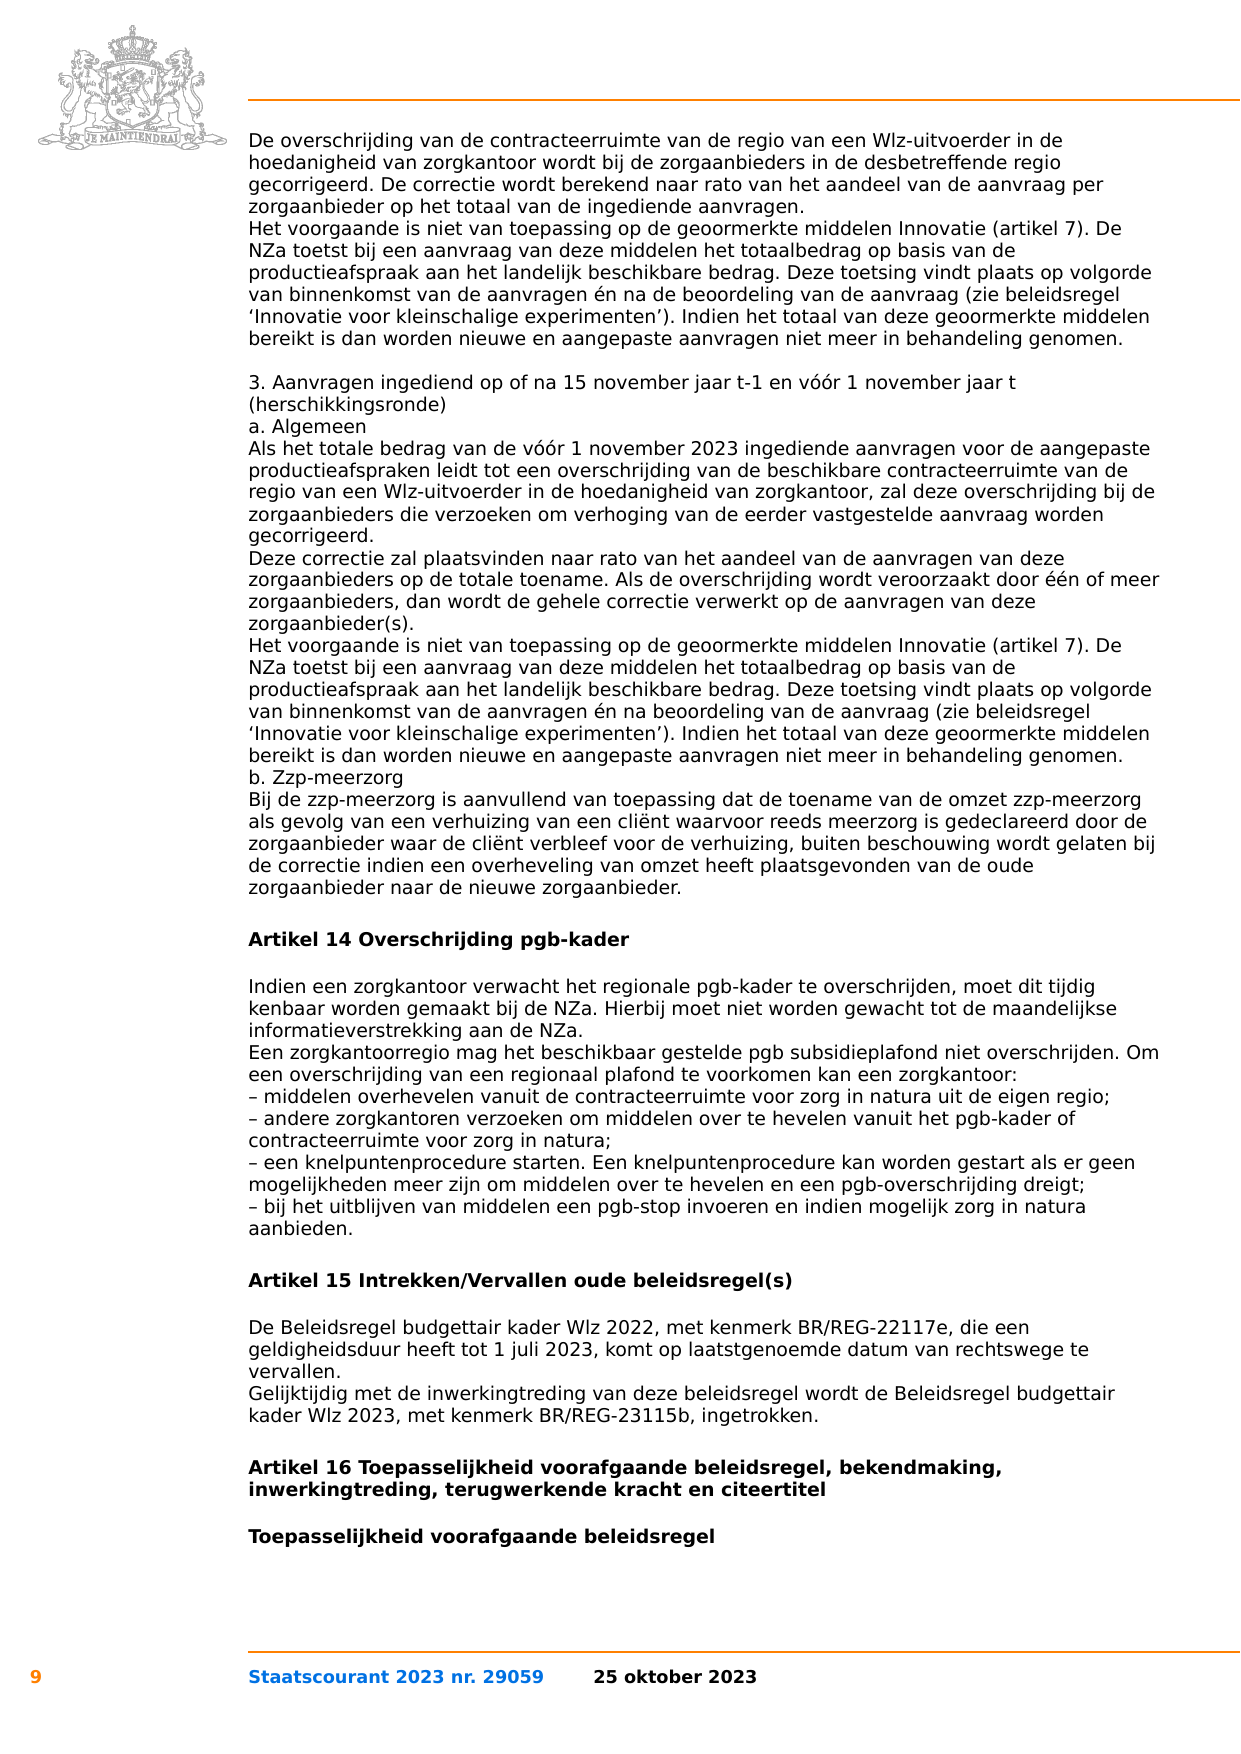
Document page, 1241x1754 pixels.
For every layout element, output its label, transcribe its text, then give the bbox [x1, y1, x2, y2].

text Het voorgaande is niet van toepassing op de geoormerkte middelen Innovatie (artikel 7). De NZa toetst bij een aanvraag van deze middelen het totaalbedrag op basis van de productieafspraak aan het landelijk beschikbare bedrag. Deze toetsing vindt plaats op volgorde van binnenkomst van de aanvragen én na beoordeling van de aanvraag (zie beleidsregel ‘Innovatie voor kleinschalige experimenten’). Indien het totaal van deze geoormerkte middelen bereikt is dan worden nieuwe en aangepaste aanvragen niet meer in behandeling genomen. [248, 635, 1163, 767]
text – andere zorgkantoren verzoeken om middelen over te hevelen vanuit het pgb-kader of contracteerruimte voor zorg in natura; [248, 1108, 1163, 1152]
text Gelijktijdig met de inwerkingtreding van deze beleidsregel wordt de Beleidsregel budgettair kader Wlz 2023, met kenmerk BR/REG-23115b, ingetrokken. [248, 1383, 1163, 1427]
text Een zorgkantoorregio mag het beschikbaar gestelde pgb subsidieplafond niet overschrijden. Om een overschrijding van een regionaal plafond te voorkomen kan een zorgkantoor: [248, 1042, 1163, 1086]
subtitle Artikel 15 Intrekken/Vervallen oude beleidsregel(s) [248, 1270, 1163, 1292]
subtitle Artikel 14 Overschrijding pgb-kader [248, 929, 1163, 951]
picture [38, 25, 227, 150]
subtitle Artikel 16 Toepasselijkheid voorafgaande beleidsregel, bekendmaking, inwerkingtreding, terugwerkende kracht en citeertitel [248, 1457, 1163, 1501]
text Het voorgaande is niet van toepassing op de geoormerkte middelen Innovatie (artikel 7). De NZa toetst bij een aanvraag van deze middelen het totaalbedrag op basis van de productieafspraak aan het landelijk beschikbare bedrag. Deze toetsing vindt plaats op volgorde van binnenkomst van de aanvragen én na de beoordeling van de aanvraag (zie beleidsregel ‘Innovatie voor kleinschalige experimenten’). Indien het totaal van deze geoormerkte middelen bereikt is dan worden nieuwe en aangepaste aanvragen niet meer in behandeling genomen. [248, 218, 1163, 350]
text De overschrijding van de contracteerruimte van de regio van een Wlz-uitvoerder in de hoedanigheid van zorgkantoor wordt bij de zorgaanbieders in de desbetreffende regio gecorrigeerd. De correctie wordt berekend naar rato van het aandeel van de aanvraag per zorgaanbieder op het totaal van de ingediende aanvragen. [248, 130, 1163, 218]
text Bij de zzp-meerzorg is aanvullend van toepassing dat de toename van de omzet zzp-meerzorg als gevolg van een verhuizing van een cliënt waarvoor reeds meerzorg is gedeclareerd door de zorgaanbieder waar de cliënt verbleef voor de verhuizing, buiten beschouwing wordt gelaten bij de correctie indien een overheveling van omzet heeft plaatsgevonden van de oude zorgaanbieder naar de nieuwe zorgaanbieder. [248, 789, 1163, 899]
text – middelen overhevelen vanuit de contracteerruimte voor zorg in natura uit de eigen regio; [248, 1086, 1163, 1108]
text a. Algemeen [248, 416, 1163, 437]
text Indien een zorgkantoor verwacht het regionale pgb-kader te overschrijden, moet dit tijdig kenbaar worden gemaakt bij de NZa. Hierbij moet niet worden gewacht tot de maandelijkse informatieverstrekking aan de NZa. [248, 976, 1163, 1042]
text 3. Aanvragen ingediend op of na 15 november jaar t-1 en vóór 1 november jaar t (herschikkingsronde) [248, 372, 1163, 416]
text b. Zzp-meerzorg [248, 767, 1163, 789]
text Toepasselijkheid voorafgaande beleidsregel [248, 1526, 1163, 1548]
text – bij het uitblijven van middelen een pgb-stop invoeren en indien mogelijk zorg in natura aanbieden. [248, 1196, 1163, 1240]
text – een knelpuntenprocedure starten. Een knelpuntenprocedure kan worden gestart als er geen mogelijkheden meer zijn om middelen over te hevelen en een pgb-overschrijding dreigt; [248, 1152, 1163, 1196]
text Deze correctie zal plaatsvinden naar rato van het aandeel van de aanvragen van deze zorgaanbieders op de totale toename. Als de overschrijding wordt veroorzaakt door één of meer zorgaanbieders, dan wordt de gehele correctie verwerkt op de aanvragen van deze zorgaanbieder(s). [248, 547, 1163, 635]
text De Beleidsregel budgettair kader Wlz 2022, met kenmerk BR/REG-22117e, die een geldigheidsduur heeft tot 1 juli 2023, komt op laatstgenoemde datum van rechtswege te vervallen. [248, 1317, 1163, 1383]
text Als het totale bedrag van de vóór 1 november 2023 ingediende aanvragen voor de aangepaste productieafspraken leidt tot een overschrijding van de beschikbare contracteerruimte van de regio van een Wlz-uitvoerder in de hoedanigheid van zorgkantoor, zal deze overschrijding bij de zorgaanbieders die verzoeken om verhoging van de eerder vastgestelde aanvraag worden gecorrigeerd. [248, 437, 1163, 547]
